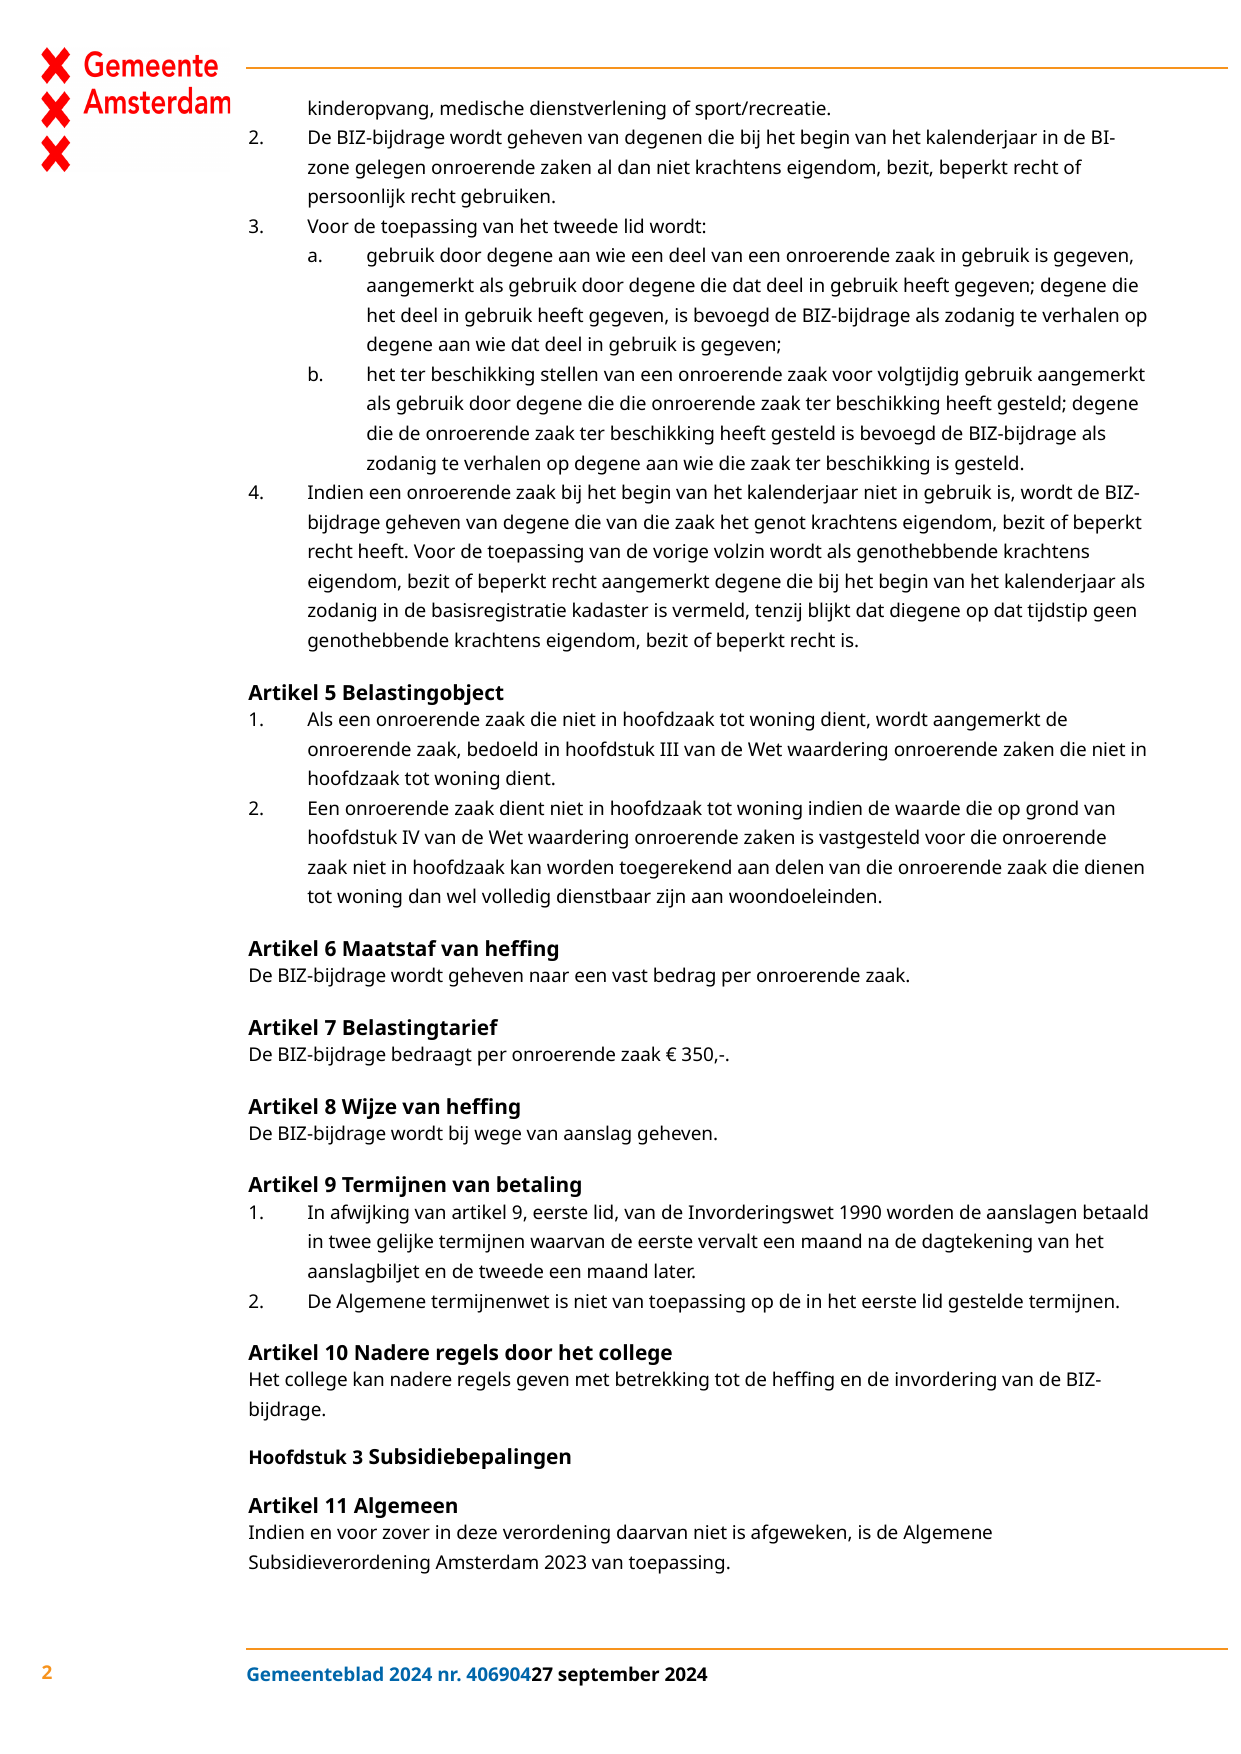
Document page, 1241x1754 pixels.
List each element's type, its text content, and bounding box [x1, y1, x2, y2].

list gebruik door degene aan wie een deel van een onroerende zaak in gebruik is gegeven, aangemerkt als gebruik door degene die dat deel in gebruik heeft gegeven; degene die het deel in gebruik heeft gegeven, is bevoegd de BIZ-bijdrage als zodanig te verhalen op degene aan wie dat deel in gebruik is gegeven; [307, 243, 1152, 357]
list Voor de toepassing van het tweede lid wordt: [248, 213, 1152, 239]
text Artikel 5 Belastingobject [248, 678, 1152, 706]
list In afwijking van artikel 9, eerste lid, van de Invorderingswet 1990 worden de aanslagen betaald in twee gelijke termijnen waarvan de eerste vervalt een maand na de dagtekening van het aanslagbiljet en de tweede een maand later. [248, 1199, 1152, 1284]
text De BIZ-bijdrage bedraagt per onroerende zaak € 350,-. [248, 1041, 1152, 1067]
text Artikel 8 Wijze van heffing [248, 1092, 1152, 1120]
text Hoofdstuk 3 Subsidiebepalingen [248, 1442, 1152, 1470]
text De BIZ-bijdrage wordt geheven naar een vast bedrag per onroerende zaak. [248, 962, 1152, 988]
list kinderopvang, medische dienstverlening of sport/recreatie. [248, 95, 1152, 121]
list De Algemene termijnenwet is niet van toepassing op de in het eerste lid gestelde termijnen. [248, 1288, 1152, 1313]
list Een onroerende zaak dient niet in hoofdzaak tot woning indien de waarde die op grond van hoofdstuk IV van de Wet waardering onroerende zaken is vastgesteld voor die onroerende zaak niet in hoofdzaak kan worden toegerekend aan delen van die onroerende zaak die dienen tot woning dan wel volledig dienstbaar zijn aan woondoeleinden. [248, 795, 1152, 909]
text Indien en voor zover in deze verordening daarvan niet is afgeweken, is de Algemene Subsidieverordening Amsterdam 2023 van toepassing. [248, 1519, 1152, 1575]
text Artikel 11 Algemeen [248, 1491, 1152, 1519]
text Artikel 9 Termijnen van betaling [248, 1171, 1152, 1199]
text Artikel 10 Nadere regels door het college [248, 1338, 1152, 1367]
text Het college kan nadere regels geven met betrekking tot de heffing en de invordering van de BIZ-bijdrage. [248, 1367, 1152, 1422]
list het ter beschikking stellen van een onroerende zaak voor volgtijdig gebruik aangemerkt als gebruik door degene die die onroerende zaak ter beschikking heeft gesteld; degene die de onroerende zaak ter beschikking heeft gesteld is bevoegd de BIZ-bijdrage als zodanig te verhalen op degene aan wie die zaak ter beschikking is gesteld. [307, 361, 1152, 476]
text De BIZ-bijdrage wordt bij wege van aanslag geheven. [248, 1120, 1152, 1146]
picture [41, 47, 231, 172]
text Artikel 6 Maatstaf van heffing [248, 934, 1152, 962]
list De BIZ-bijdrage wordt geheven van degenen die bij het begin van het kalenderjaar in de BI-zone gelegen onroerende zaken al dan niet krachtens eigendom, bezit, beperkt recht of persoonlijk recht gebruiken. [248, 124, 1152, 209]
text Artikel 7 Belastingtarief [248, 1013, 1152, 1041]
list Als een onroerende zaak die niet in hoofdzaak tot woning dient, wordt aangemerkt de onroerende zaak, bedoeld in hoofdstuk III van de Wet waardering onroerende zaken die niet in hoofdzaak tot woning dient. [248, 706, 1152, 791]
list Indien een onroerende zaak bij het begin van het kalenderjaar niet in gebruik is, wordt de BIZ-bijdrage geheven van degene die van die zaak het genot krachtens eigendom, bezit of beperkt recht heeft. Voor de toepassing van de vorige volzin wordt als genothebbende krachtens eigendom, bezit of beperkt recht aangemerkt degene die bij het begin van het kalenderjaar als zodanig in de basisregistratie kadaster is vermeld, tenzij blijkt dat diegene op dat tijdstip geen genothebbende krachtens eigendom, bezit of beperkt recht is. [248, 479, 1152, 653]
